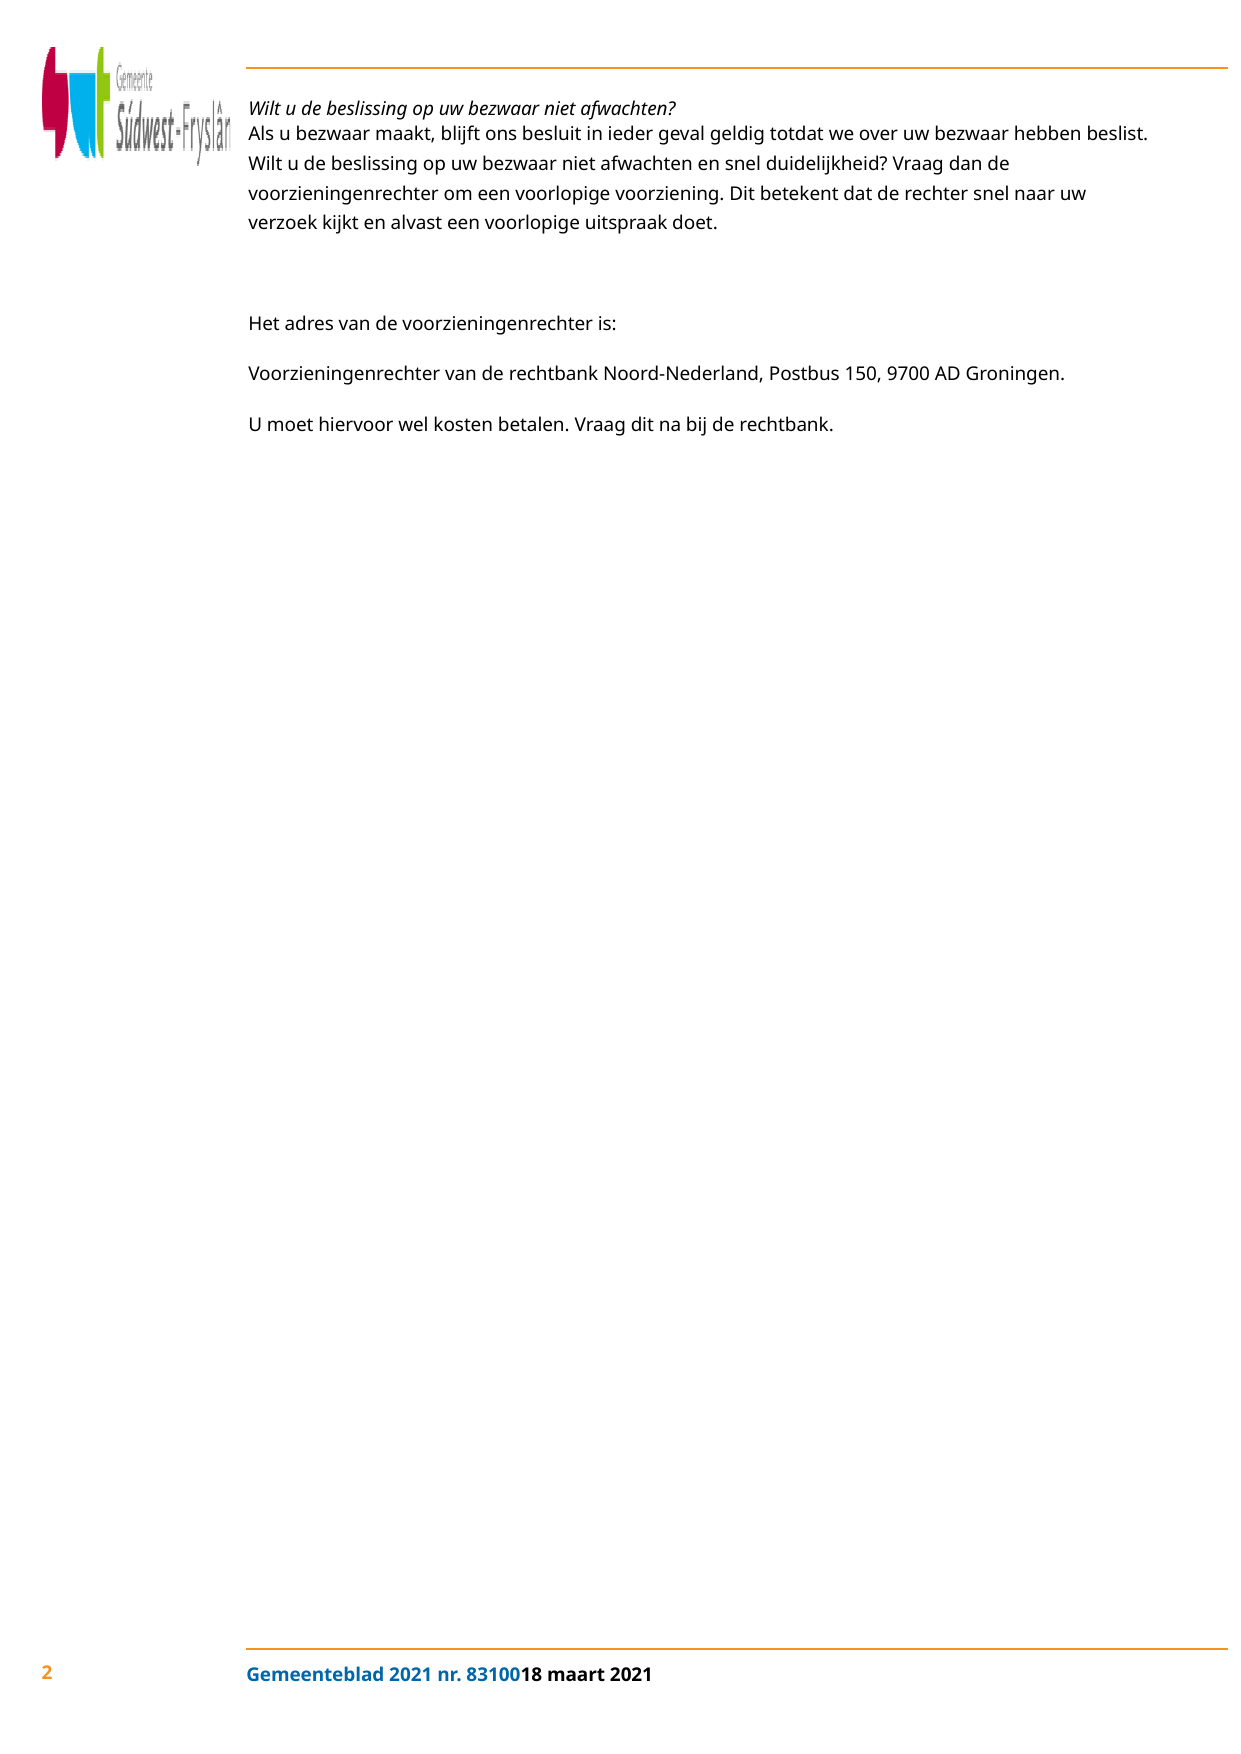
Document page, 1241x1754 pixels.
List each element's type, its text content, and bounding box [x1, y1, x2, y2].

picture [41, 47, 231, 172]
text Voorzieningenrechter van de rechtbank Noord-Nederland, Postbus 150, 9700 AD Groningen. [248, 361, 1152, 386]
text Het adres van de voorzieningenrechter is: [248, 310, 1152, 336]
text Wilt u de beslissing op uw bezwaar niet afwachten? [248, 95, 1152, 121]
text Als u bezwaar maakt, blijft ons besluit in ieder geval geldig totdat we over uw bezwaar hebben beslist. Wilt u de beslissing op uw bezwaar niet afwachten en snel duidelijkheid? Vraag dan de voorzieningenrechter om een voorlopige voorziening. Dit betekent dat de rechter snel naar uw verzoek kijkt en alvast een voorlopige uitspraak doet. [248, 121, 1152, 235]
text U moet hiervoor wel kosten betalen. Vraag dit na bij de rechtbank. [248, 411, 1152, 437]
